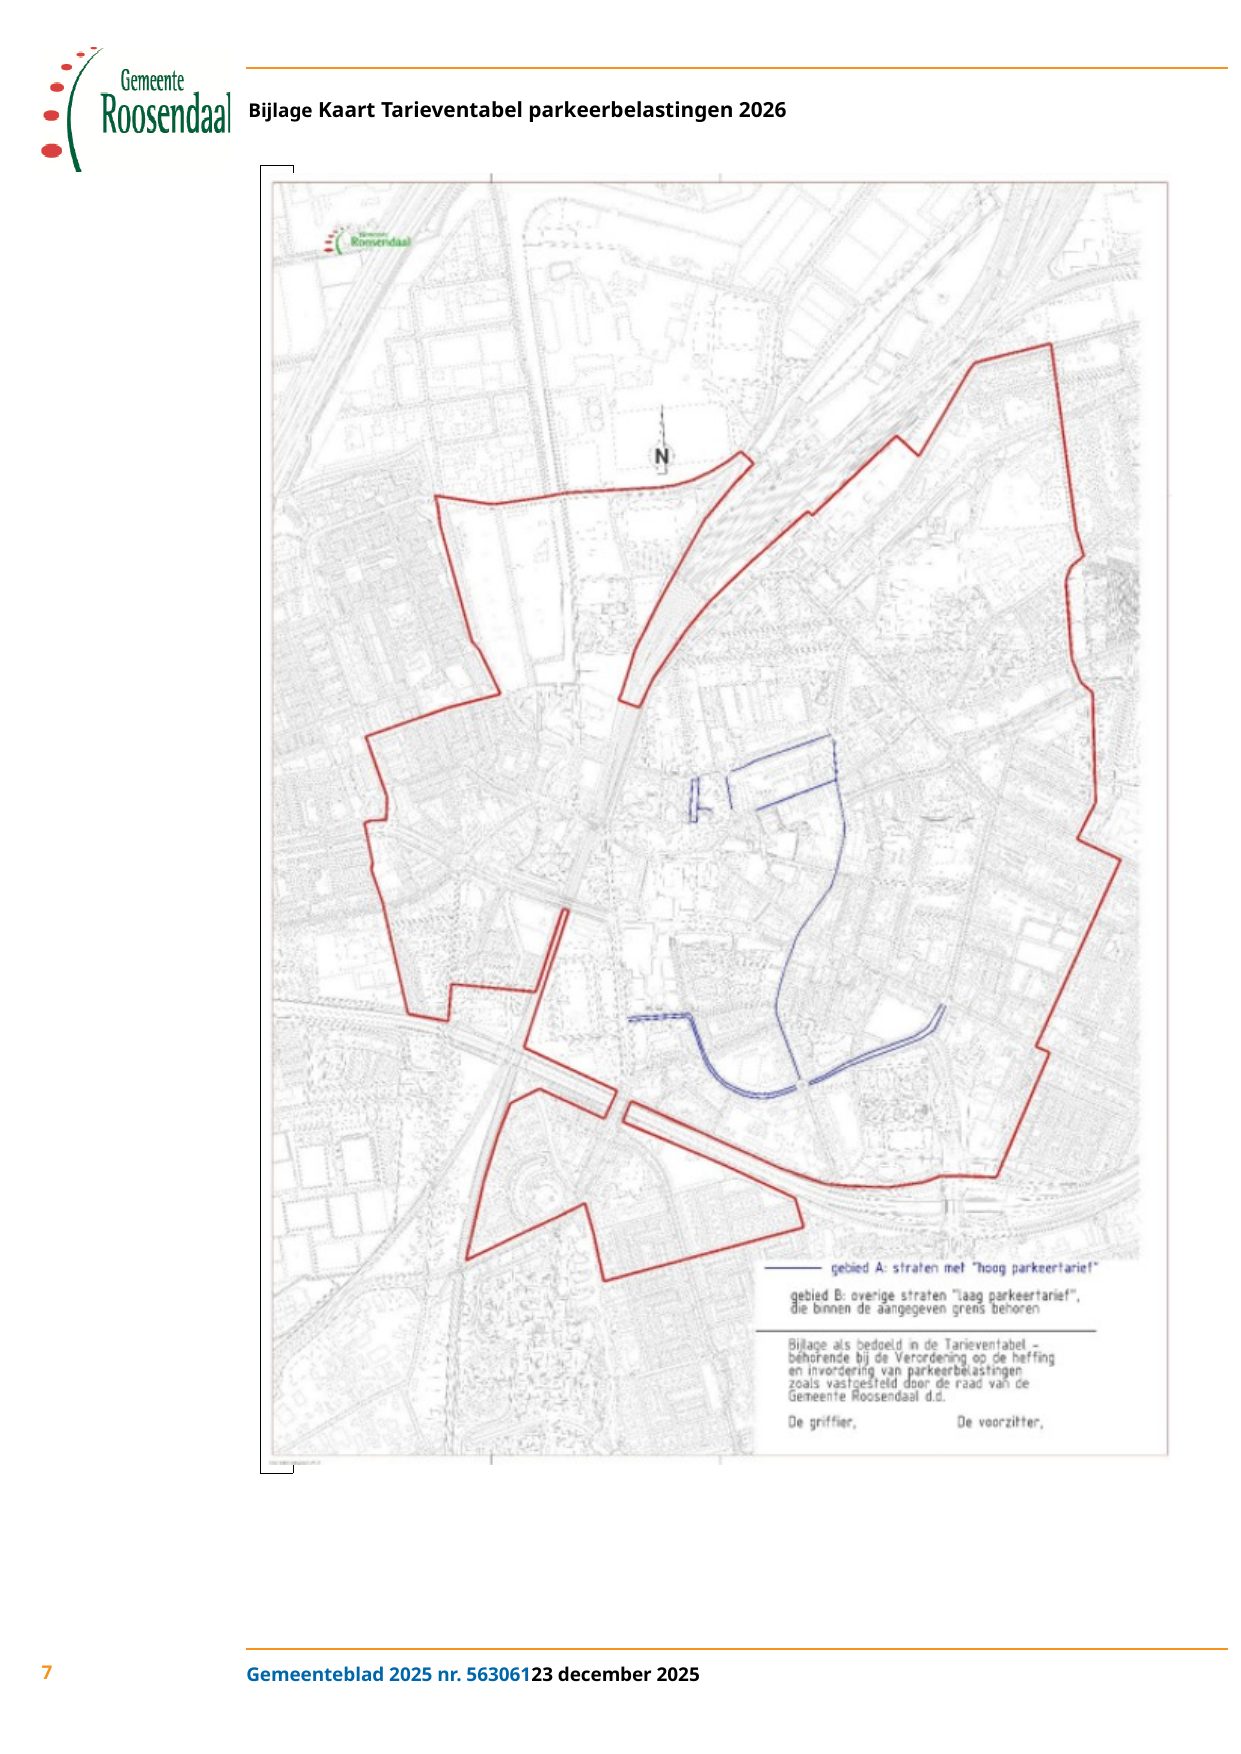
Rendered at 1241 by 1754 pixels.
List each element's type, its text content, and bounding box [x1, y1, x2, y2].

picture [268, 173, 1173, 1465]
text Bijlage Kaart Tarieventabel parkeerbelastingen 2026 [248, 95, 1152, 123]
picture [41, 47, 231, 172]
